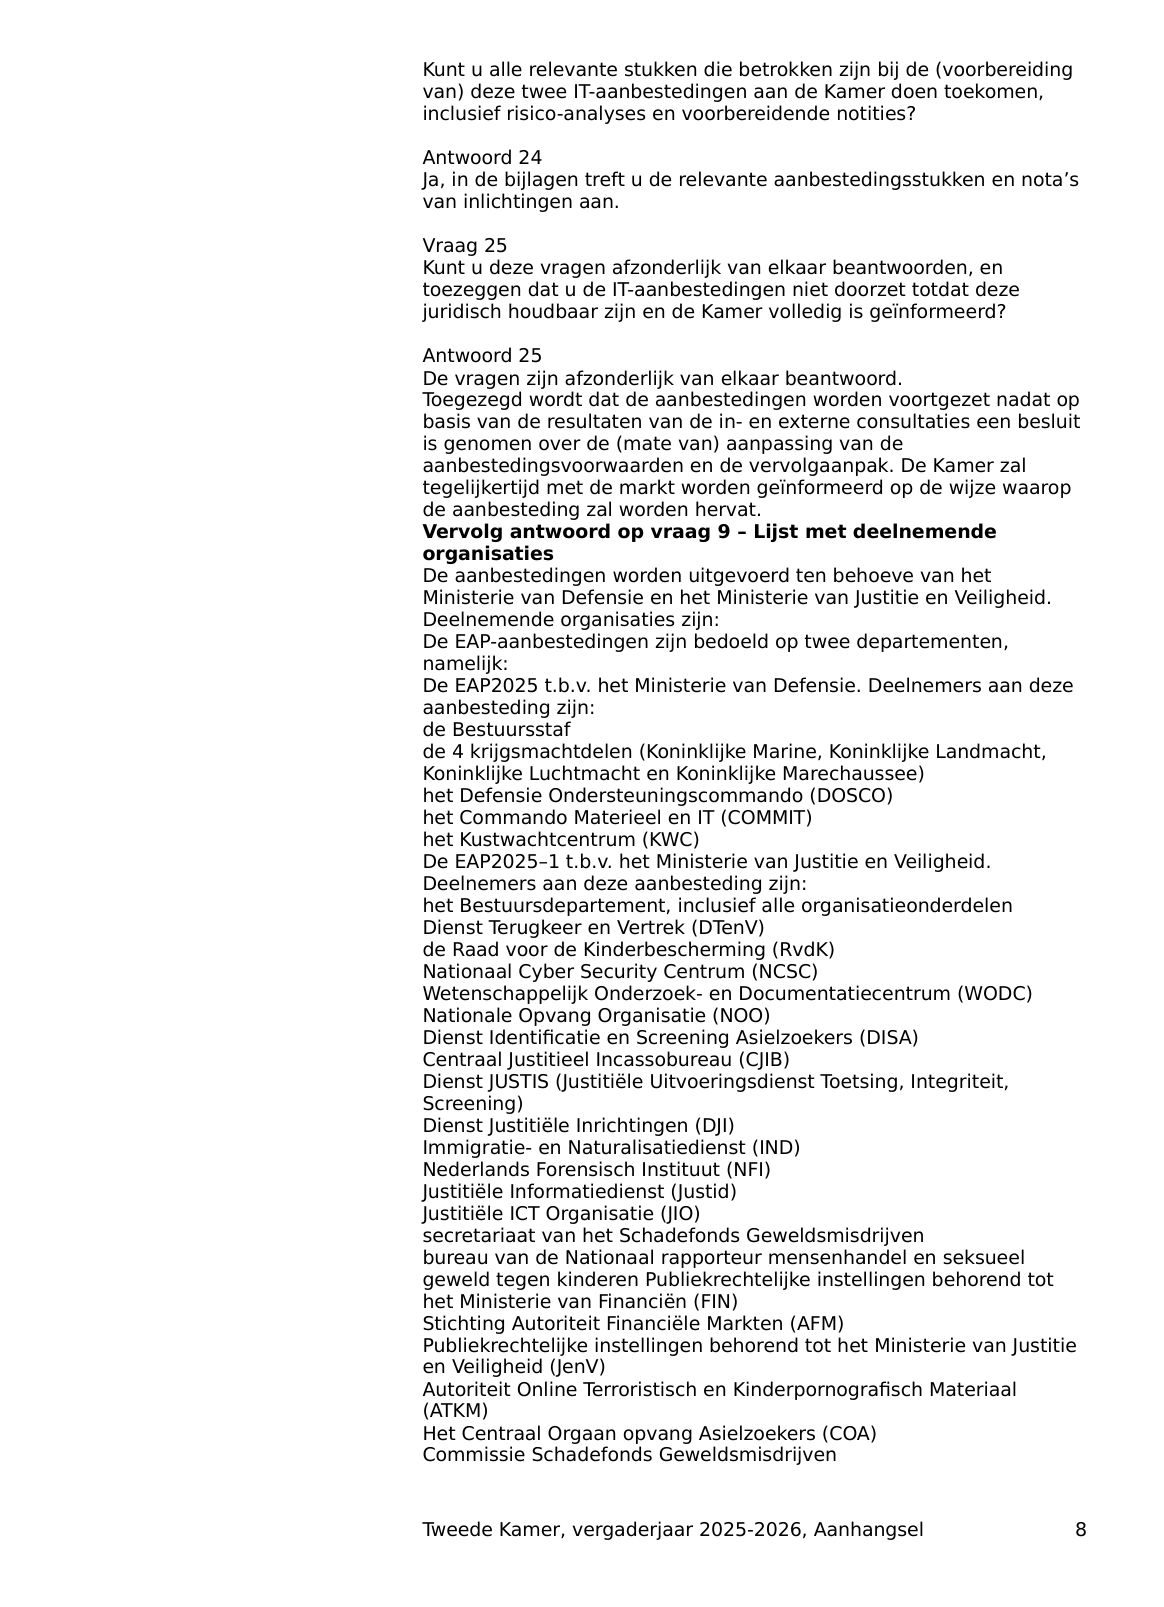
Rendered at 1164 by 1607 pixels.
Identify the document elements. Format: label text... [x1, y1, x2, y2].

text secretariaat van het Schadefonds Geweldsmisdrijven [422, 1224, 1087, 1247]
text Dienst Justitiële Inrichtingen (DJI) [422, 1115, 1087, 1137]
text het Kustwachtcentrum (KWC) [422, 829, 1087, 851]
text de 4 krijgsmachtdelen (Koninklijke Marine, Koninklijke Landmacht, Koninklijke Luchtmacht en Koninklijke Marechaussee) [422, 741, 1087, 785]
text bureau van de Nationaal rapporteur mensenhandel en seksueel geweld tegen kinderen Publiekrechtelijke instellingen behorend tot het Ministerie van Financiën (FIN) [422, 1247, 1087, 1312]
text Ja, in de bijlagen treft u de relevante aanbestedingsstukken en nota’s van inlichtingen aan. [422, 169, 1087, 213]
text Dienst JUSTIS (Justitiële Uitvoeringsdienst Toetsing, Integriteit, Screening) [422, 1071, 1087, 1115]
text de Raad voor de Kinderbescherming (RvdK) [422, 939, 1087, 961]
text de Bestuursstaf [422, 719, 1087, 741]
text het Bestuursdepartement, inclusief alle organisatieonderdelen [422, 895, 1087, 917]
text Vraag 25 [422, 235, 1087, 257]
text Nationaal Cyber Security Centrum (NCSC) [422, 961, 1087, 983]
text De aanbestedingen worden uitgevoerd ten behoeve van het Ministerie van Defensie en het Ministerie van Justitie en Veiligheid. Deelnemende organisaties zijn: [422, 565, 1087, 631]
text Dienst Identificatie en Screening Asielzoekers (DISA) [422, 1027, 1087, 1049]
text het Defensie Ondersteuningscommando (DOSCO) [422, 785, 1087, 807]
text Nationale Opvang Organisatie (NOO) [422, 1005, 1087, 1027]
text De EAP2025–1 t.b.v. het Ministerie van Justitie en Veiligheid. Deelnemers aan deze aanbesteding zijn: [422, 851, 1087, 895]
text De vragen zijn afzonderlijk van elkaar beantwoord. [422, 367, 1087, 389]
text Publiekrechtelijke instellingen behorend tot het Ministerie van Justitie en Veiligheid (JenV) [422, 1334, 1087, 1378]
text Justitiële Informatiedienst (Justid) [422, 1181, 1087, 1203]
text Kunt u alle relevante stukken die betrokken zijn bij de (voorbereiding van) deze twee IT-aanbestedingen aan de Kamer doen toekomen, inclusief risico-analyses en voorbereidende notities? [422, 59, 1087, 125]
text Centraal Justitieel Incassobureau (CJIB) [422, 1049, 1087, 1071]
text Het Centraal Orgaan opvang Asielzoekers (COA) [422, 1422, 1087, 1444]
text Wetenschappelijk Onderzoek- en Documentatiecentrum (WODC) [422, 983, 1087, 1005]
text Vervolg antwoord op vraag 9 – Lijst met deelnemende organisaties [422, 521, 1087, 565]
text Justitiële ICT Organisatie (JIO) [422, 1203, 1087, 1224]
text Commissie Schadefonds Geweldsmisdrijven [422, 1444, 1087, 1466]
text het Commando Materieel en IT (COMMIT) [422, 807, 1087, 829]
text Stichting Autoriteit Financiële Markten (AFM) [422, 1312, 1087, 1334]
text Nederlands Forensisch Instituut (NFI) [422, 1159, 1087, 1181]
text Autoriteit Online Terroristisch en Kinderpornografisch Materiaal (ATKM) [422, 1378, 1087, 1422]
text Antwoord 24 [422, 147, 1087, 169]
text Antwoord 25 [422, 345, 1087, 367]
text De EAP2025 t.b.v. het Ministerie van Defensie. Deelnemers aan deze aanbesteding zijn: [422, 675, 1087, 719]
text Kunt u deze vragen afzonderlijk van elkaar beantwoorden, en toezeggen dat u de IT-aanbestedingen niet doorzet totdat deze juridisch houdbaar zijn en de Kamer volledig is geïnformeerd? [422, 257, 1087, 323]
text De EAP-aanbestedingen zijn bedoeld op twee departementen, namelijk: [422, 631, 1087, 675]
text Dienst Terugkeer en Vertrek (DTenV) [422, 917, 1087, 939]
text Toegezegd wordt dat de aanbestedingen worden voortgezet nadat op basis van de resultaten van de in- en externe consultaties een besluit is genomen over de (mate van) aanpassing van de aanbestedingsvoorwaarden en de vervolgaanpak. De Kamer zal tegelijkertijd met de markt worden geïnformeerd op de wijze waarop de aanbesteding zal worden hervat. [422, 389, 1087, 521]
text Immigratie- en Naturalisatiedienst (IND) [422, 1137, 1087, 1159]
